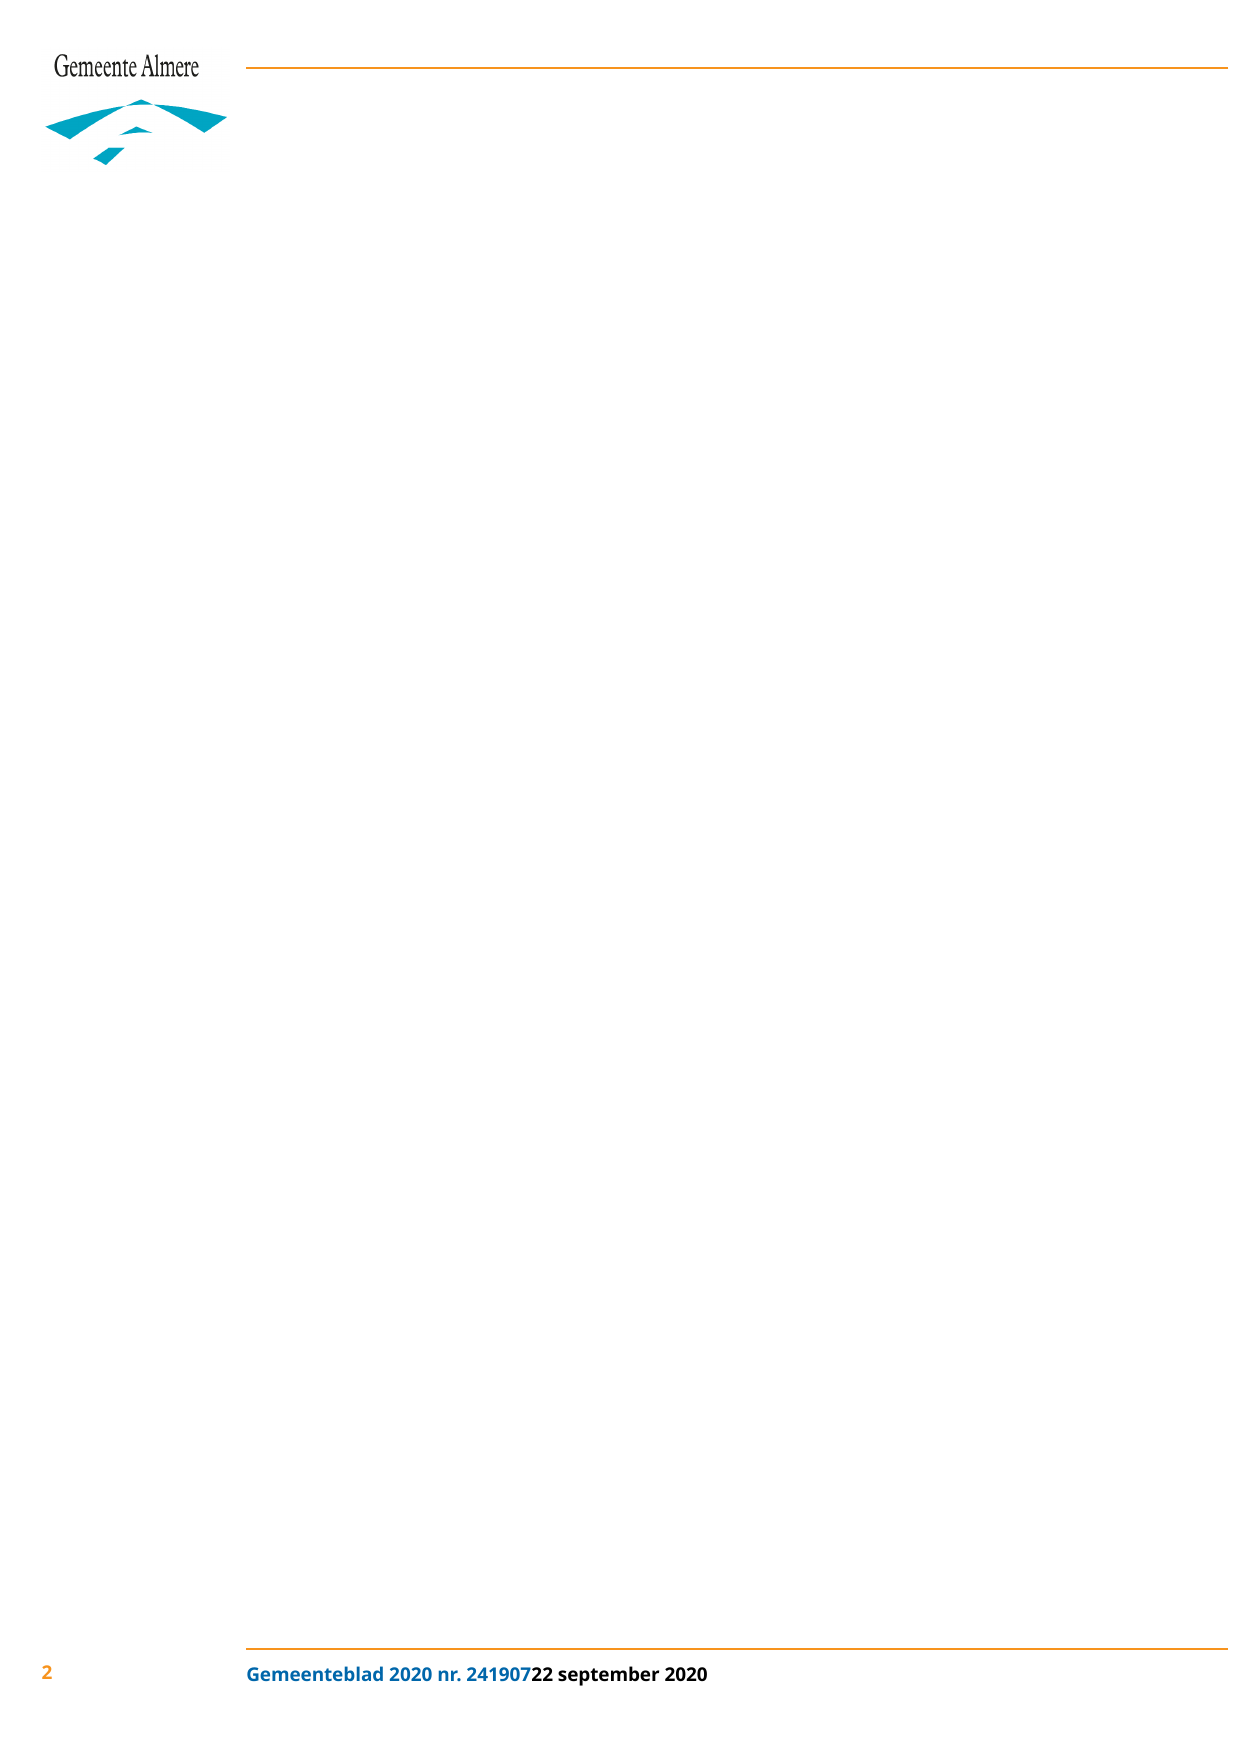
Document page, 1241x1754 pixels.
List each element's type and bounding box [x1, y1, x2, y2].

picture [41, 47, 231, 172]
